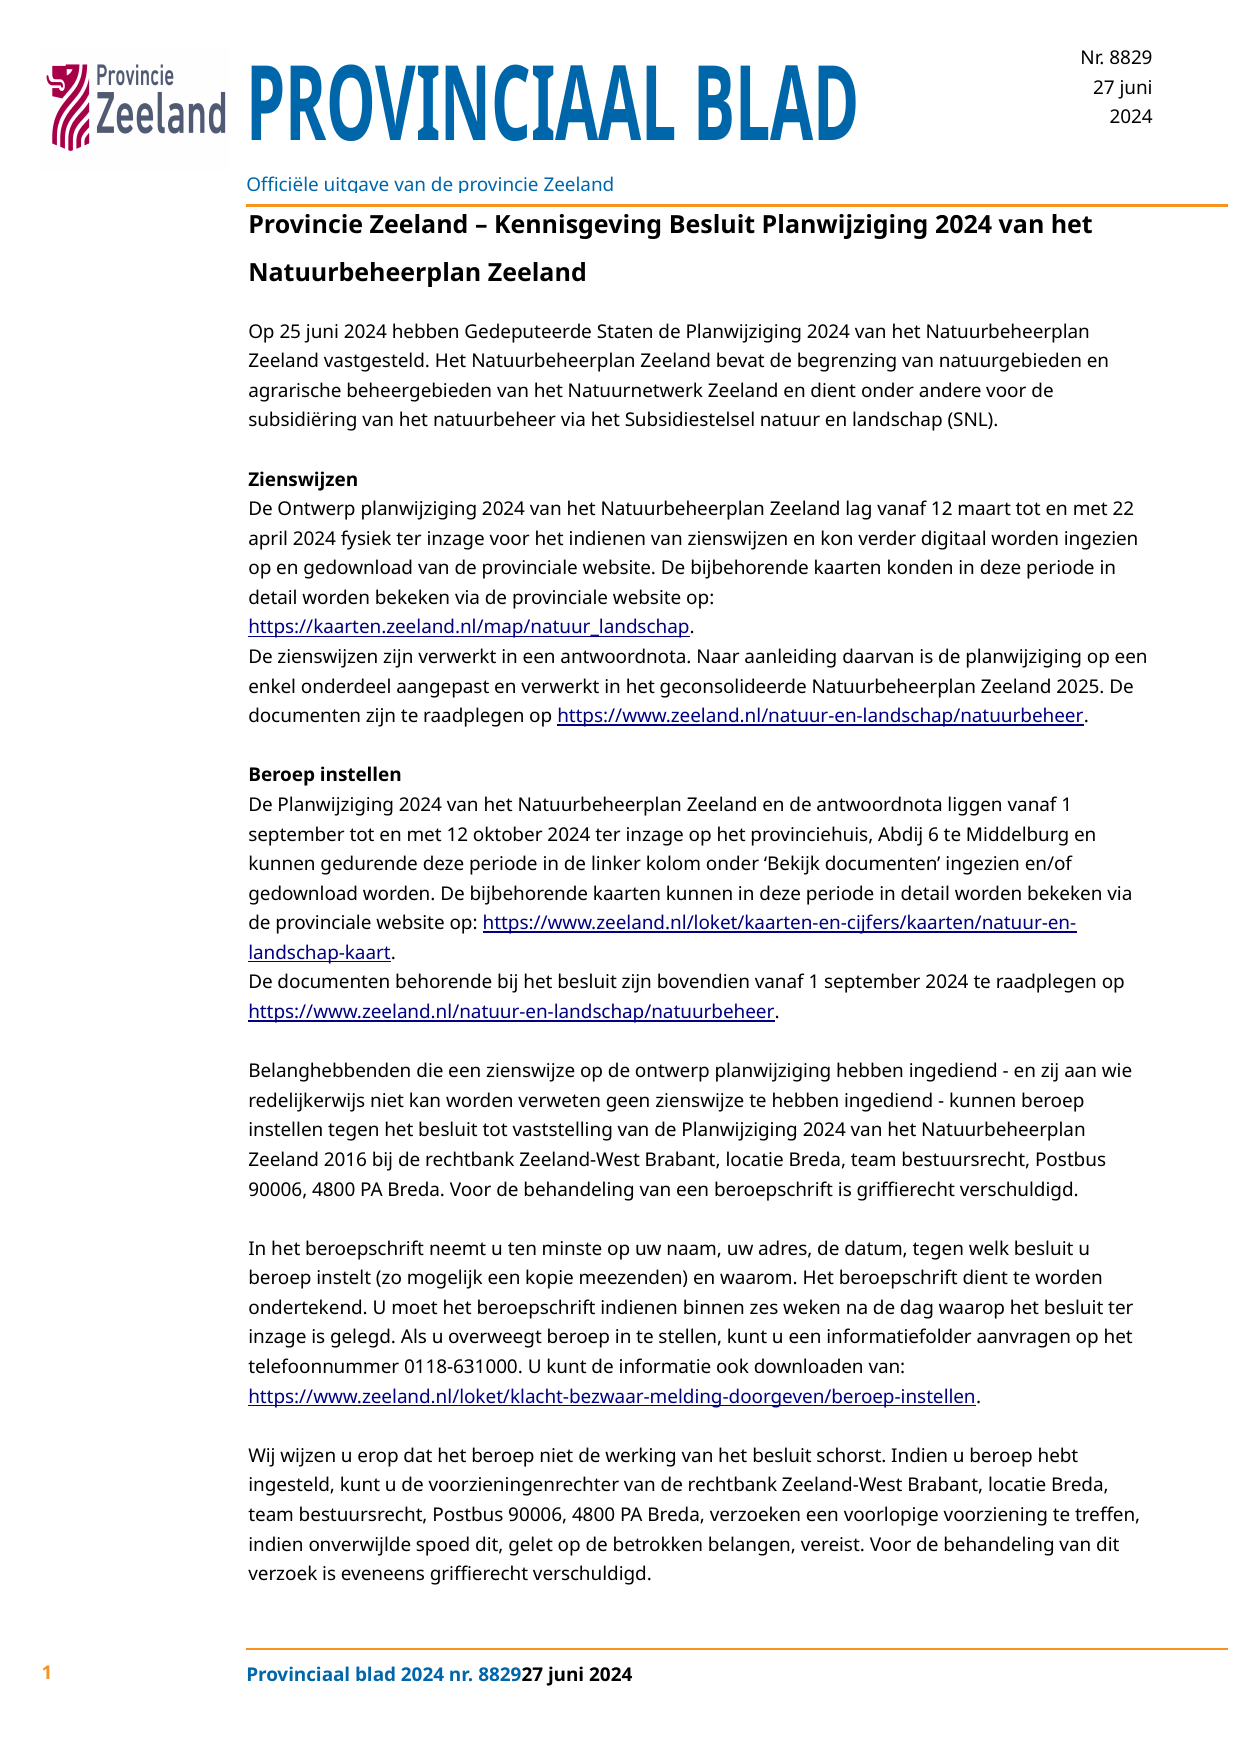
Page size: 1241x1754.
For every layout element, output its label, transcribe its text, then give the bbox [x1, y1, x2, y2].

text De Planwijziging 2024 van het Natuurbeheerplan Zeeland en de antwoordnota liggen vanaf 1 september tot en met 12 oktober 2024 ter inzage op het provinciehuis, Abdij 6 te Middelburg en kunnen gedurende deze periode in de linker kolom onder ‘Bekijk documenten’ ingezien en/of gedownload worden. De bijbehorende kaarten kunnen in deze periode in detail worden bekeken via de provinciale website op: https://www.zeeland.nl/loket/kaarten-en-cijfers/kaarten/natuur-en-landschap-kaart. [248, 791, 1152, 965]
text Wij wijzen u erop dat het beroep niet de werking van het besluit schorst. Indien u beroep hebt ingesteld, kunt u de voorzieningenrechter van de rechtbank Zeeland-West Brabant, locatie Breda, team bestuursrecht, Postbus 90006, 4800 PA Breda, verzoeken een voorlopige voorziening te treffen, indien onverwijlde spoed dit, gelet op de betrokken belangen, vereist. Voor de behandeling van dit verzoek is eveneens griffierecht verschuldigd. [248, 1442, 1152, 1586]
text In het beroepschrift neemt u ten minste op uw naam, uw adres, de datum, tegen welk besluit u beroep instelt (zo mogelijk een kopie meezenden) en waarom. Het beroepschrift dient te worden ondertekend. U moet het beroepschrift indienen binnen zes weken na de dag waarop het besluit ter inzage is gelegd. Als u overweegt beroep in te stellen, kunt u een informatiefolder aanvragen op het telefoonnummer 0118-631000. U kunt de informatie ook downloaden van: https://www.zeeland.nl/loket/klacht-bezwaar-melding-doorgeven/beroep-instellen. [248, 1235, 1152, 1409]
text Provincie Zeeland – Kennisgeving Besluit Planwijziging 2024 van het Natuurbeheerplan Zeeland [248, 207, 1152, 288]
text Belanghebbenden die een zienswijze op de ontwerp planwijziging hebben ingediend - en zij aan wie redelijkerwijs niet kan worden verweten geen zienswijze te hebben ingediend - kunnen beroep instellen tegen het besluit tot vaststelling van de Planwijziging 2024 van het Natuurbeheerplan Zeeland 2016 bij de rechtbank Zeeland-West Brabant, locatie Breda, team bestuursrecht, Postbus 90006, 4800 PA Breda. Voor de behandeling van een beroepschrift is griffierecht verschuldigd. [248, 1057, 1152, 1202]
picture [41, 47, 231, 172]
text Op 25 juni 2024 hebben Gedeputeerde Staten de Planwijziging 2024 van het Natuurbeheerplan Zeeland vastgesteld. Het Natuurbeheerplan Zeeland bevat de begrenzing van natuurgebieden en agrarische beheergebieden van het Natuurnetwerk Zeeland en dient onder andere voor de subsidiëring van het natuurbeheer via het Subsidiestelsel natuur en landschap (SNL). [248, 318, 1152, 432]
text Zienswijzen [248, 466, 1152, 492]
text De documenten behorende bij het besluit zijn bovendien vanaf 1 september 2024 te raadplegen op https://www.zeeland.nl/natuur-en-landschap/natuurbeheer. [248, 969, 1152, 1024]
text De Ontwerp planwijziging 2024 van het Natuurbeheerplan Zeeland lag vanaf 12 maart tot en met 22 april 2024 fysiek ter inzage voor het indienen van zienswijzen en kon verder digitaal worden ingezien op en gedownload van de provinciale website. De bijbehorende kaarten konden in deze periode in detail worden bekeken via de provinciale website op: https://kaarten.zeeland.nl/map/natuur_landschap. [248, 495, 1152, 639]
text Beroep instellen [248, 762, 1152, 787]
text De zienswijzen zijn verwerkt in een antwoordnota. Naar aanleiding daarvan is de planwijziging op een enkel onderdeel aangepast en verwerkt in het geconsolideerde Natuurbeheerplan Zeeland 2025. De documenten zijn te raadplegen op https://www.zeeland.nl/natuur-en-landschap/natuurbeheer. [248, 643, 1152, 728]
